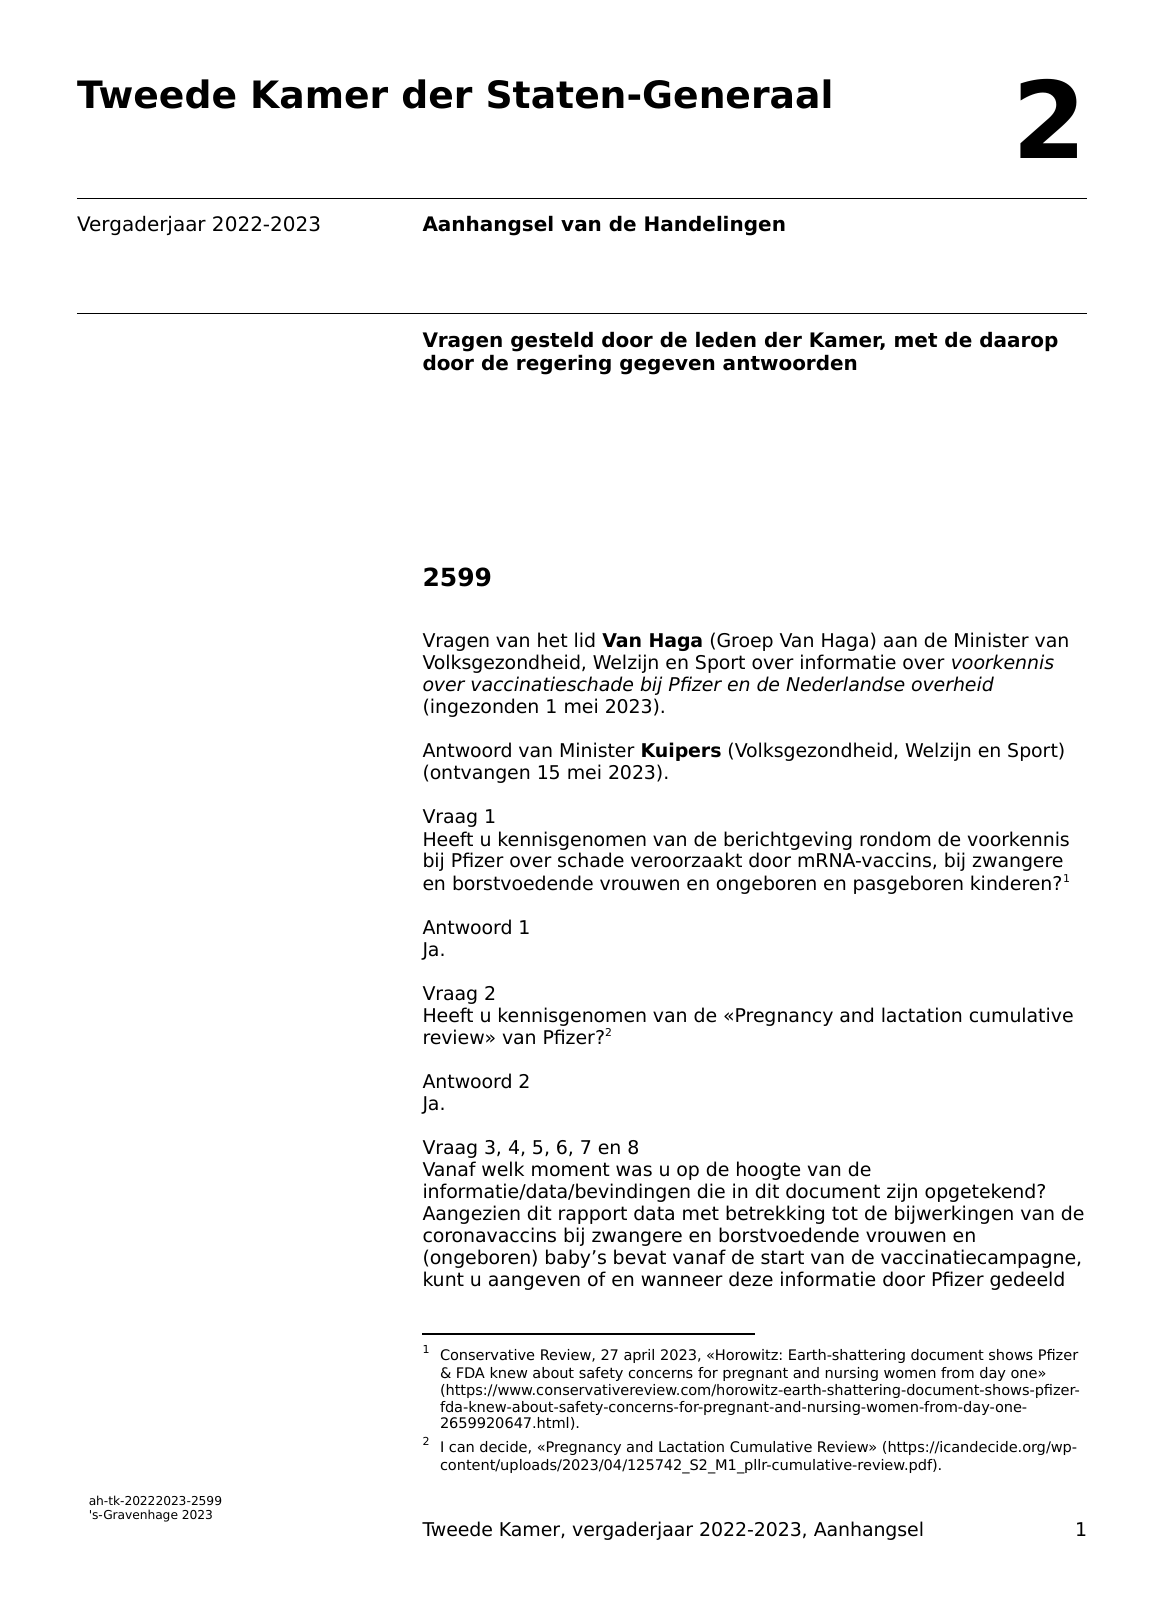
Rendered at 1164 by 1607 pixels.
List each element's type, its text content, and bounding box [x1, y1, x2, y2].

text Antwoord 1 [422, 917, 1087, 938]
text Vragen van het lid Van Haga (Groep Van Haga) aan de Minister van Volksgezondheid, Welzijn en Sport over informatie over voorkennis over vaccinatieschade bij Pfizer en de Nederlandse overheid (ingezonden 1 mei 2023). [422, 630, 1087, 718]
text Vanaf welk moment was u op de hoogte van de informatie/data/bevindingen die in dit document zijn opgetekend? Aangezien dit rapport data met betrekking tot de bijwerkingen van de coronavaccins bij zwangere en borstvoedende vrouwen en (ongeboren) baby’s bevat vanaf de start van de vaccinatiecampagne, kunt u aangeven of en wanneer deze informatie door Pfizer gedeeld [422, 1159, 1087, 1291]
table_cell Vragen gesteld door de leden der Kamer, met de daarop door de regering gegeven antwoorden [422, 314, 1087, 375]
text Heeft u kennisgenomen van de «Pregnancy and lactation cumulative review» van Pfizer? [422, 1005, 1087, 1049]
text Ja. [422, 938, 1087, 961]
table_header 2 [886, 59, 1087, 198]
text Antwoord 2 [422, 1071, 1087, 1093]
table_header Tweede Kamer der Staten-Generaal [77, 59, 886, 198]
text Vraag 3, 4, 5, 6, 7 en 8 [422, 1137, 1087, 1159]
text Ja. [422, 1093, 1087, 1115]
text ah-tk-20222023-2599 [88, 1494, 323, 1508]
table_cell [77, 314, 422, 375]
text 2599 [422, 563, 1087, 592]
text Conservative Review, 27 april 2023, «Horowitz: Earth-shattering document shows Pfizer & FDA knew about safety concerns for pregnant and nursing women from day one» (https://www.conservativereview.com/horowitz-earth-shattering-document-shows-pfizer-fda-knew-about-safety-concerns-for-pregnant-and-nursing-women-from-day-one-2659920647.html). [422, 1343, 1087, 1432]
text I can decide, «Pregnancy and Lactation Cumulative Review» (https://icandecide.org/wp-content/uploads/2023/04/125742_S2_M1_pllr-cumulative-review.pdf). [422, 1435, 1087, 1474]
text Heeft u kennisgenomen van de berichtgeving rondom de voorkennis bij Pfizer over schade veroorzaakt door mRNA-vaccins, bij zwangere en borstvoedende vrouwen en ongeboren en pasgeboren kinderen? [422, 828, 1087, 894]
table_cell Aanhangsel van de Handelingen [422, 199, 1087, 313]
text Vraag 1 [422, 806, 1087, 828]
text Antwoord van Minister Kuipers (Volksgezondheid, Welzijn en Sport) (ontvangen 15 mei 2023). [422, 740, 1087, 784]
text Vraag 2 [422, 983, 1087, 1005]
table_cell Vergaderjaar 2022-2023 [77, 199, 422, 313]
text 's-Gravenhage 2023 [88, 1508, 323, 1522]
